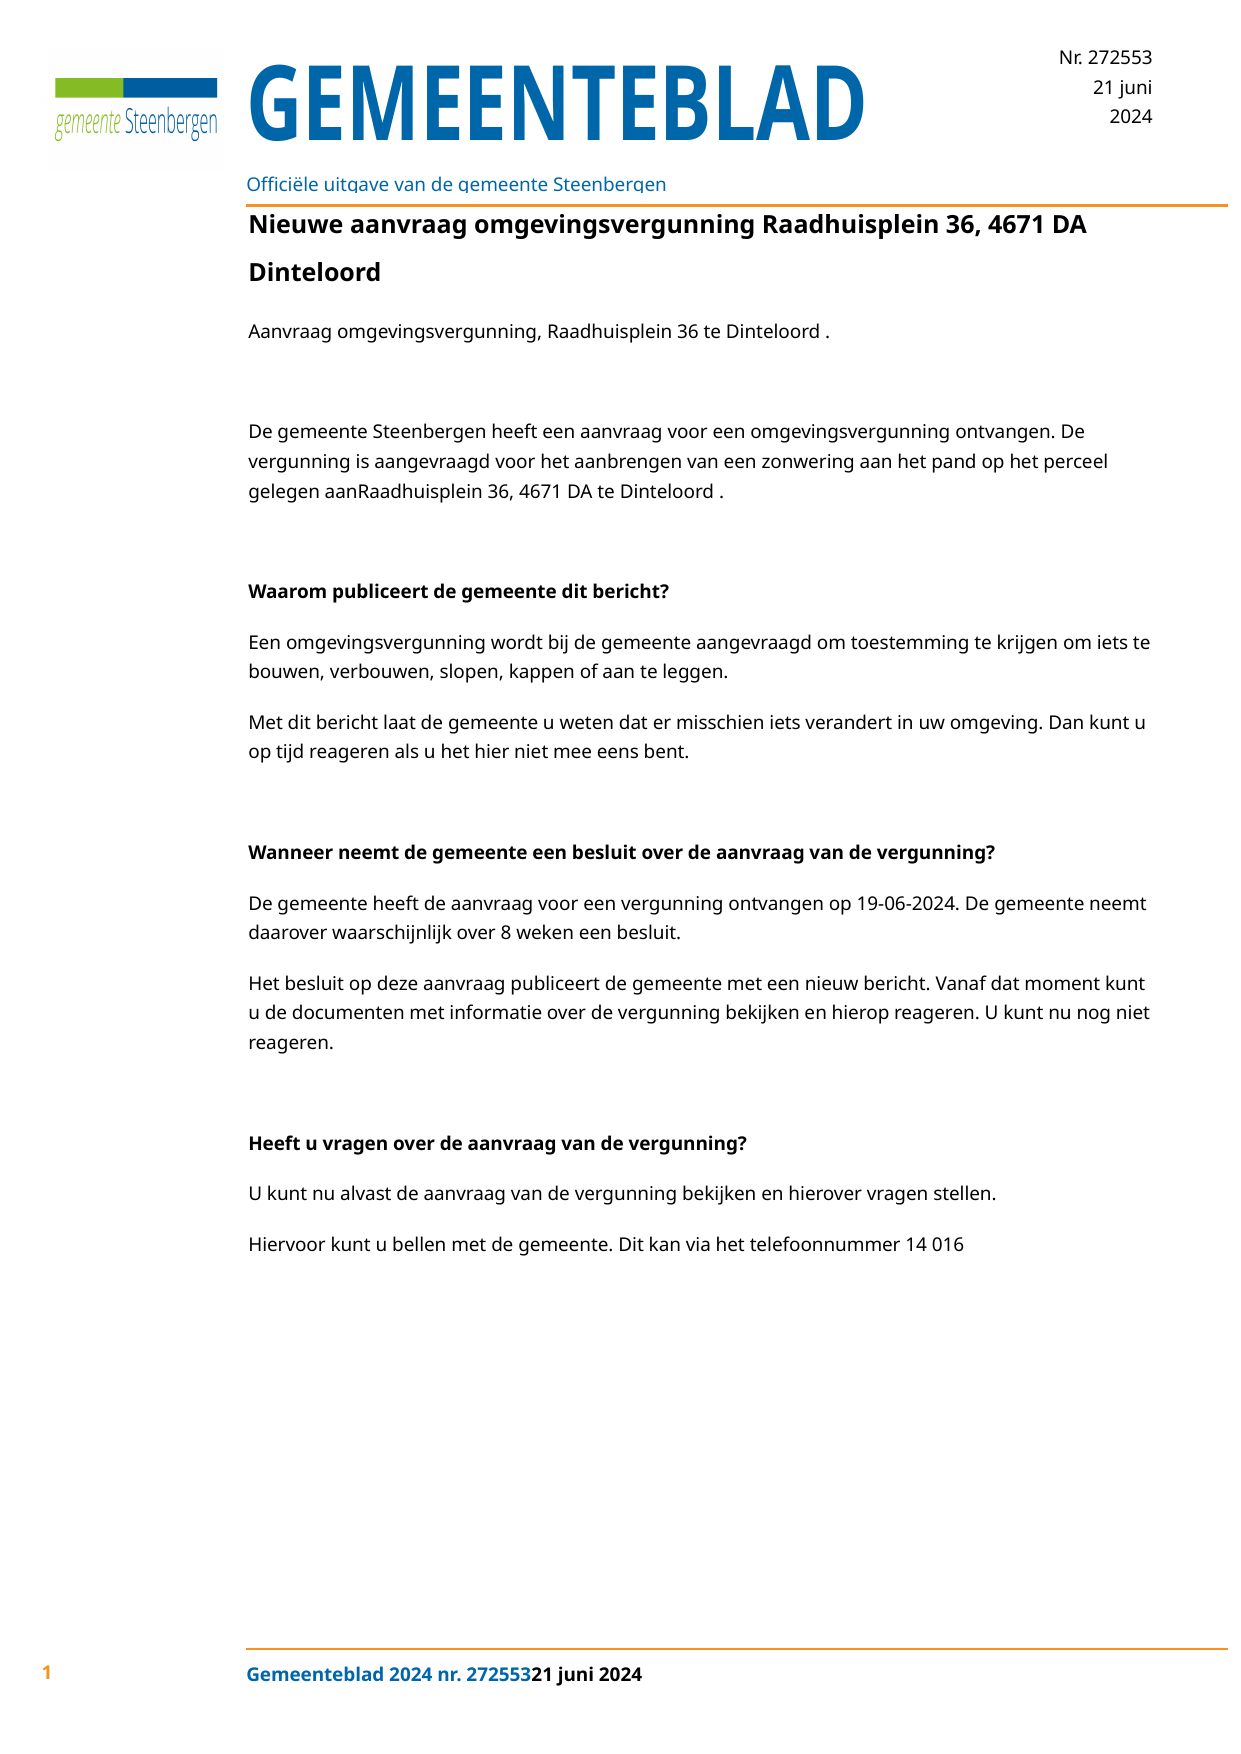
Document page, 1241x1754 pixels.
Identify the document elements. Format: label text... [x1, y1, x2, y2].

text Het besluit op deze aanvraag publiceert de gemeente met een nieuw bericht. Vanaf dat moment kunt u de documenten met informatie over de vergunning bekijken en hierop reageren. U kunt nu nog niet reageren. [248, 970, 1152, 1055]
text Met dit bericht laat de gemeente u weten dat er misschien iets verandert in uw omgeving. Dan kunt u op tijd reageren als u het hier niet mee eens bent. [248, 709, 1152, 764]
text Nieuwe aanvraag omgevingsvergunning Raadhuisplein 36, 4671 DA Dinteloord [248, 207, 1152, 288]
text Wanneer neemt de gemeente een besluit over de aanvraag van de vergunning? [248, 839, 1152, 865]
text Heeft u vragen over de aanvraag van de vergunning? [248, 1130, 1152, 1156]
picture [41, 47, 231, 172]
text Waarom publiceert de gemeente dit bericht? [248, 579, 1152, 604]
text De gemeente Steenbergen heeft een aanvraag voor een omgevingsvergunning ontvangen. De vergunning is aangevraagd voor het aanbrengen van een zonwering aan het pand op het perceel gelegen aanRaadhuisplein 36, 4671 DA te Dinteloord . [248, 419, 1152, 504]
text Aanvraag omgevingsvergunning, Raadhuisplein 36 te Dinteloord . [248, 318, 1152, 344]
text Hiervoor kunt u bellen met de gemeente. Dit kan via het telefoonnummer 14 016 [248, 1231, 1152, 1257]
text De gemeente heeft de aanvraag voor een vergunning ontvangen op 19-06-2024. De gemeente neemt daarover waarschijnlijk over 8 weken een besluit. [248, 890, 1152, 945]
text U kunt nu alvast de aanvraag van de vergunning bekijken en hierover vragen stellen. [248, 1180, 1152, 1206]
text Een omgevingsvergunning wordt bij de gemeente aangevraagd om toestemming te krijgen om iets te bouwen, verbouwen, slopen, kappen of aan te leggen. [248, 629, 1152, 684]
